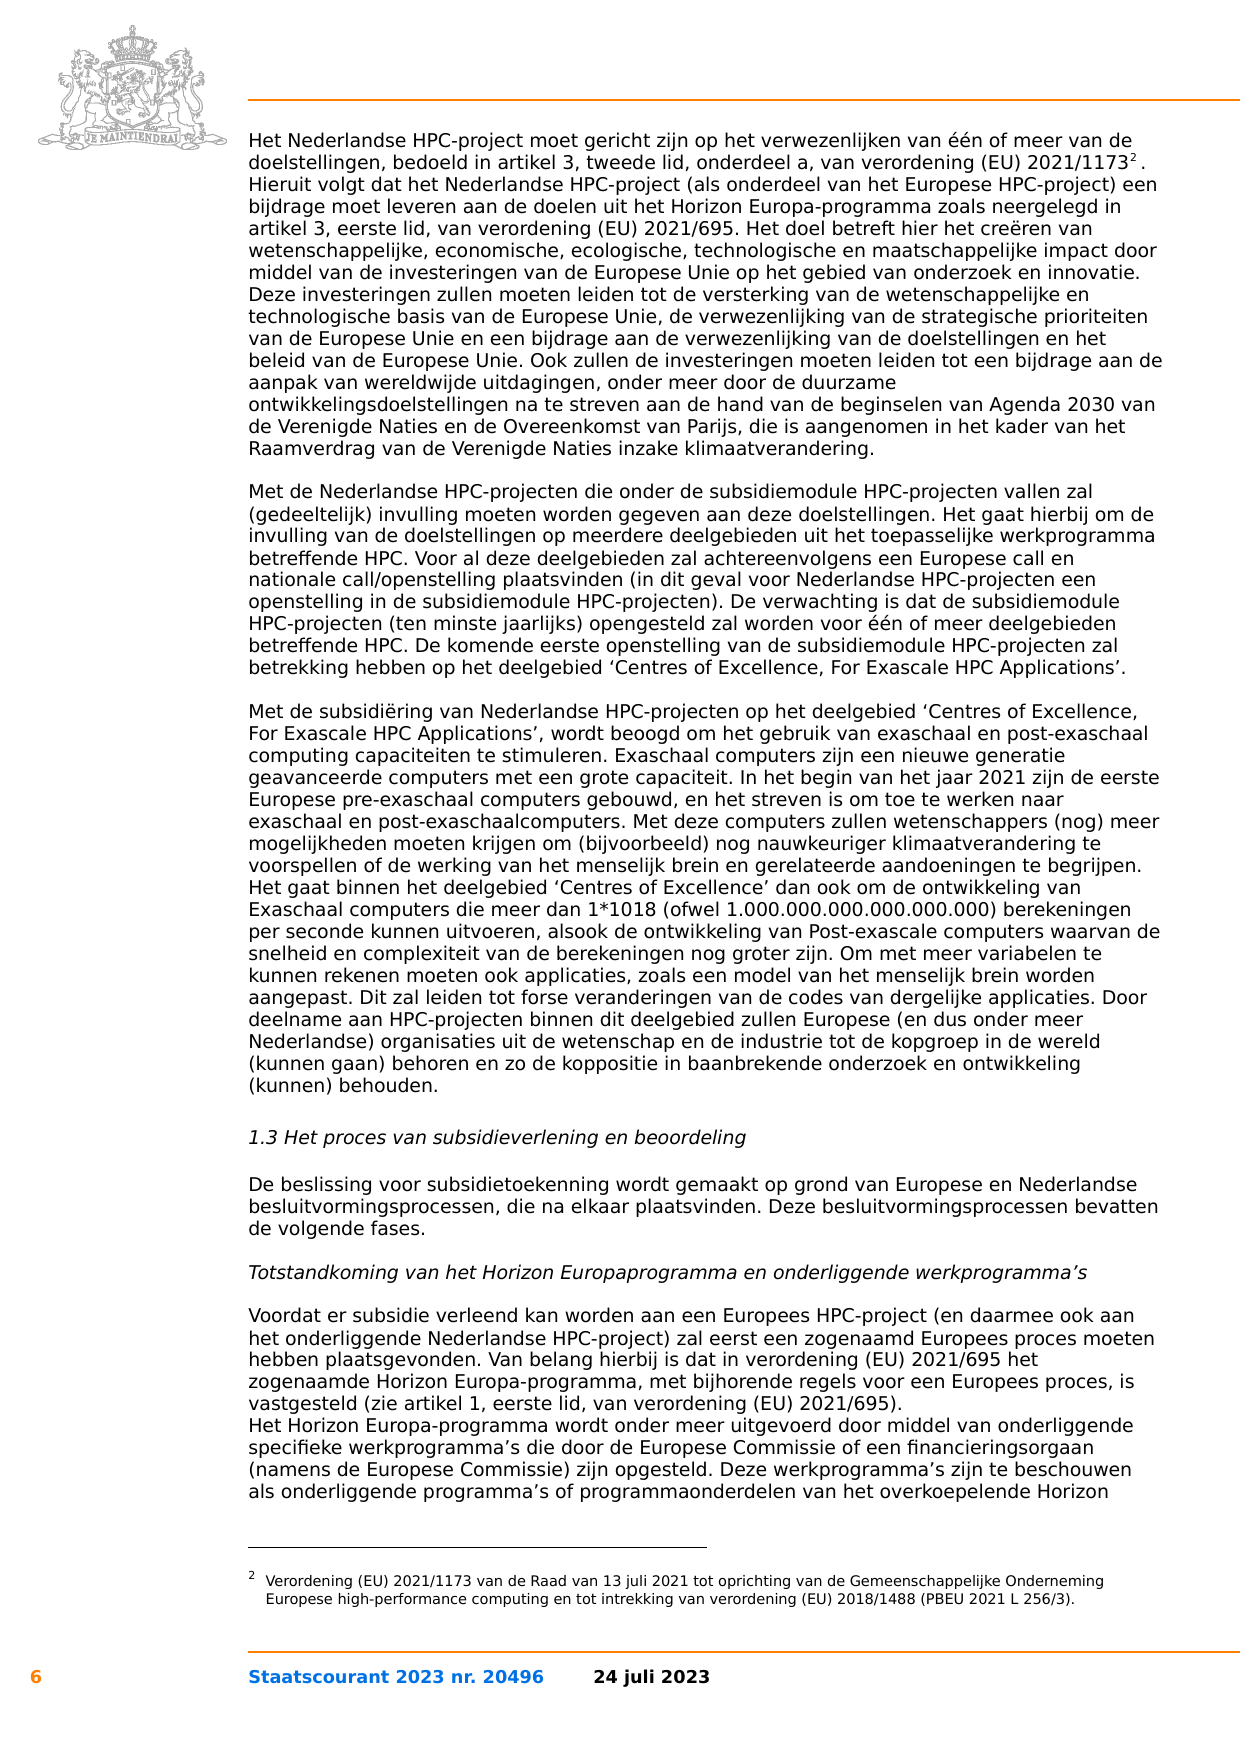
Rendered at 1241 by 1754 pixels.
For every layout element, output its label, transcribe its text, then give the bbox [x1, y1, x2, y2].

picture [38, 25, 227, 150]
text Voordat er subsidie verleend kan worden aan een Europees HPC-project (en daarmee ook aan het onderliggende Nederlandse HPC-project) zal eerst een zogenaamd Europees proces moeten hebben plaatsgevonden. Van belang hierbij is dat in verordening (EU) 2021/695 het zogenaamde Horizon Europa-programma, met bijhorende regels voor een Europees proces, is vastgesteld (zie artikel 1, eerste lid, van verordening (EU) 2021/695). [248, 1305, 1163, 1415]
text Het Horizon Europa-programma wordt onder meer uitgevoerd door middel van onderliggende specifieke werkprogramma’s die door de Europese Commissie of een financieringsorgaan (namens de Europese Commissie) zijn opgesteld. Deze werkprogramma’s zijn te beschouwen als onderliggende programma’s of programmaonderdelen van het overkoepelende Horizon [248, 1415, 1163, 1503]
subtitle Totstandkoming van het Horizon Europaprogramma en onderliggende werkprogramma’s [248, 1262, 1163, 1283]
text De beslissing voor subsidietoekenning wordt gemaakt op grond van Europese en Nederlandse besluitvormingsprocessen, die na elkaar plaatsvinden. Deze besluitvormingsprocessen bevatten de volgende fases. [248, 1174, 1163, 1240]
text Verordening (EU) 2021/1173 van de Raad van 13 juli 2021 tot oprichting van de Gemeenschappelijke Onderneming Europese high-performance computing en tot intrekking van verordening (EU) 2018/1488 (PBEU 2021 L 256/3). [248, 1569, 1163, 1608]
text Met de Nederlandse HPC-projecten die onder de subsidiemodule HPC-projecten vallen zal (gedeeltelijk) invulling moeten worden gegeven aan deze doelstellingen. Het gaat hierbij om de invulling van de doelstellingen op meerdere deelgebieden uit het toepasselijke werkprogramma betreffende HPC. Voor al deze deelgebieden zal achtereenvolgens een Europese call en nationale call/openstelling plaatsvinden (in dit geval voor Nederlandse HPC-projecten een openstelling in de subsidiemodule HPC-projecten). De verwachting is dat de subsidiemodule HPC-projecten (ten minste jaarlijks) opengesteld zal worden voor één of meer deelgebieden betreffende HPC. De komende eerste openstelling van de subsidiemodule HPC-projecten zal betrekking hebben op het deelgebied ‘Centres of Excellence, For Exascale HPC Applications’. [248, 481, 1163, 679]
subtitle 1.3 Het proces van subsidieverlening en beoordeling [248, 1127, 1163, 1149]
text Met de subsidiëring van Nederlandse HPC-projecten op het deelgebied ‘Centres of Excellence, For Exascale HPC Applications’, wordt beoogd om het gebruik van exaschaal en post-exaschaal computing capaciteiten te stimuleren. Exaschaal computers zijn een nieuwe generatie geavanceerde computers met een grote capaciteit. In het begin van het jaar 2021 zijn de eerste Europese pre-exaschaal computers gebouwd, en het streven is om toe te werken naar exaschaal en post-exaschaalcomputers. Met deze computers zullen wetenschappers (nog) meer mogelijkheden moeten krijgen om (bijvoorbeeld) nog nauwkeuriger klimaatverandering te voorspellen of de werking van het menselijk brein en gerelateerde aandoeningen te begrijpen. Het gaat binnen het deelgebied ‘Centres of Excellence’ dan ook om de ontwikkeling van Exaschaal computers die meer dan 1*1018 (ofwel 1.000.000.000.000.000.000) berekeningen per seconde kunnen uitvoeren, alsook de ontwikkeling van Post-exascale computers waarvan de snelheid en complexiteit van de berekeningen nog groter zijn. Om met meer variabelen te kunnen rekenen moeten ook applicaties, zoals een model van het menselijk brein worden aangepast. Dit zal leiden tot forse veranderingen van de codes van dergelijke applicaties. Door deelname aan HPC-projecten binnen dit deelgebied zullen Europese (en dus onder meer Nederlandse) organisaties uit de wetenschap en de industrie tot de kopgroep in de wereld (kunnen gaan) behoren en zo de koppositie in baanbrekende onderzoek en ontwikkeling (kunnen) behouden. [248, 701, 1163, 1097]
text Het Nederlandse HPC-project moet gericht zijn op het verwezenlijken van één of meer van de doelstellingen, bedoeld in artikel 3, tweede lid, onderdeel a, van verordening (EU) 2021/1173. Hieruit volgt dat het Nederlandse HPC-project (als onderdeel van het Europese HPC-project) een bijdrage moet leveren aan de doelen uit het Horizon Europa-programma zoals neergelegd in artikel 3, eerste lid, van verordening (EU) 2021/695. Het doel betreft hier het creëren van wetenschappelijke, economische, ecologische, technologische en maatschappelijke impact door middel van de investeringen van de Europese Unie op het gebied van onderzoek en innovatie. Deze investeringen zullen moeten leiden tot de versterking van de wetenschappelijke en technologische basis van de Europese Unie, de verwezenlijking van de strategische prioriteiten van de Europese Unie en een bijdrage aan de verwezenlijking van de doelstellingen en het beleid van de Europese Unie. Ook zullen de investeringen moeten leiden tot een bijdrage aan de aanpak van wereldwijde uitdagingen, onder meer door de duurzame ontwikkelingsdoelstellingen na te streven aan de hand van de beginselen van Agenda 2030 van de Verenigde Naties en de Overeenkomst van Parijs, die is aangenomen in het kader van het Raamverdrag van de Verenigde Naties inzake klimaatverandering. [248, 130, 1163, 459]
